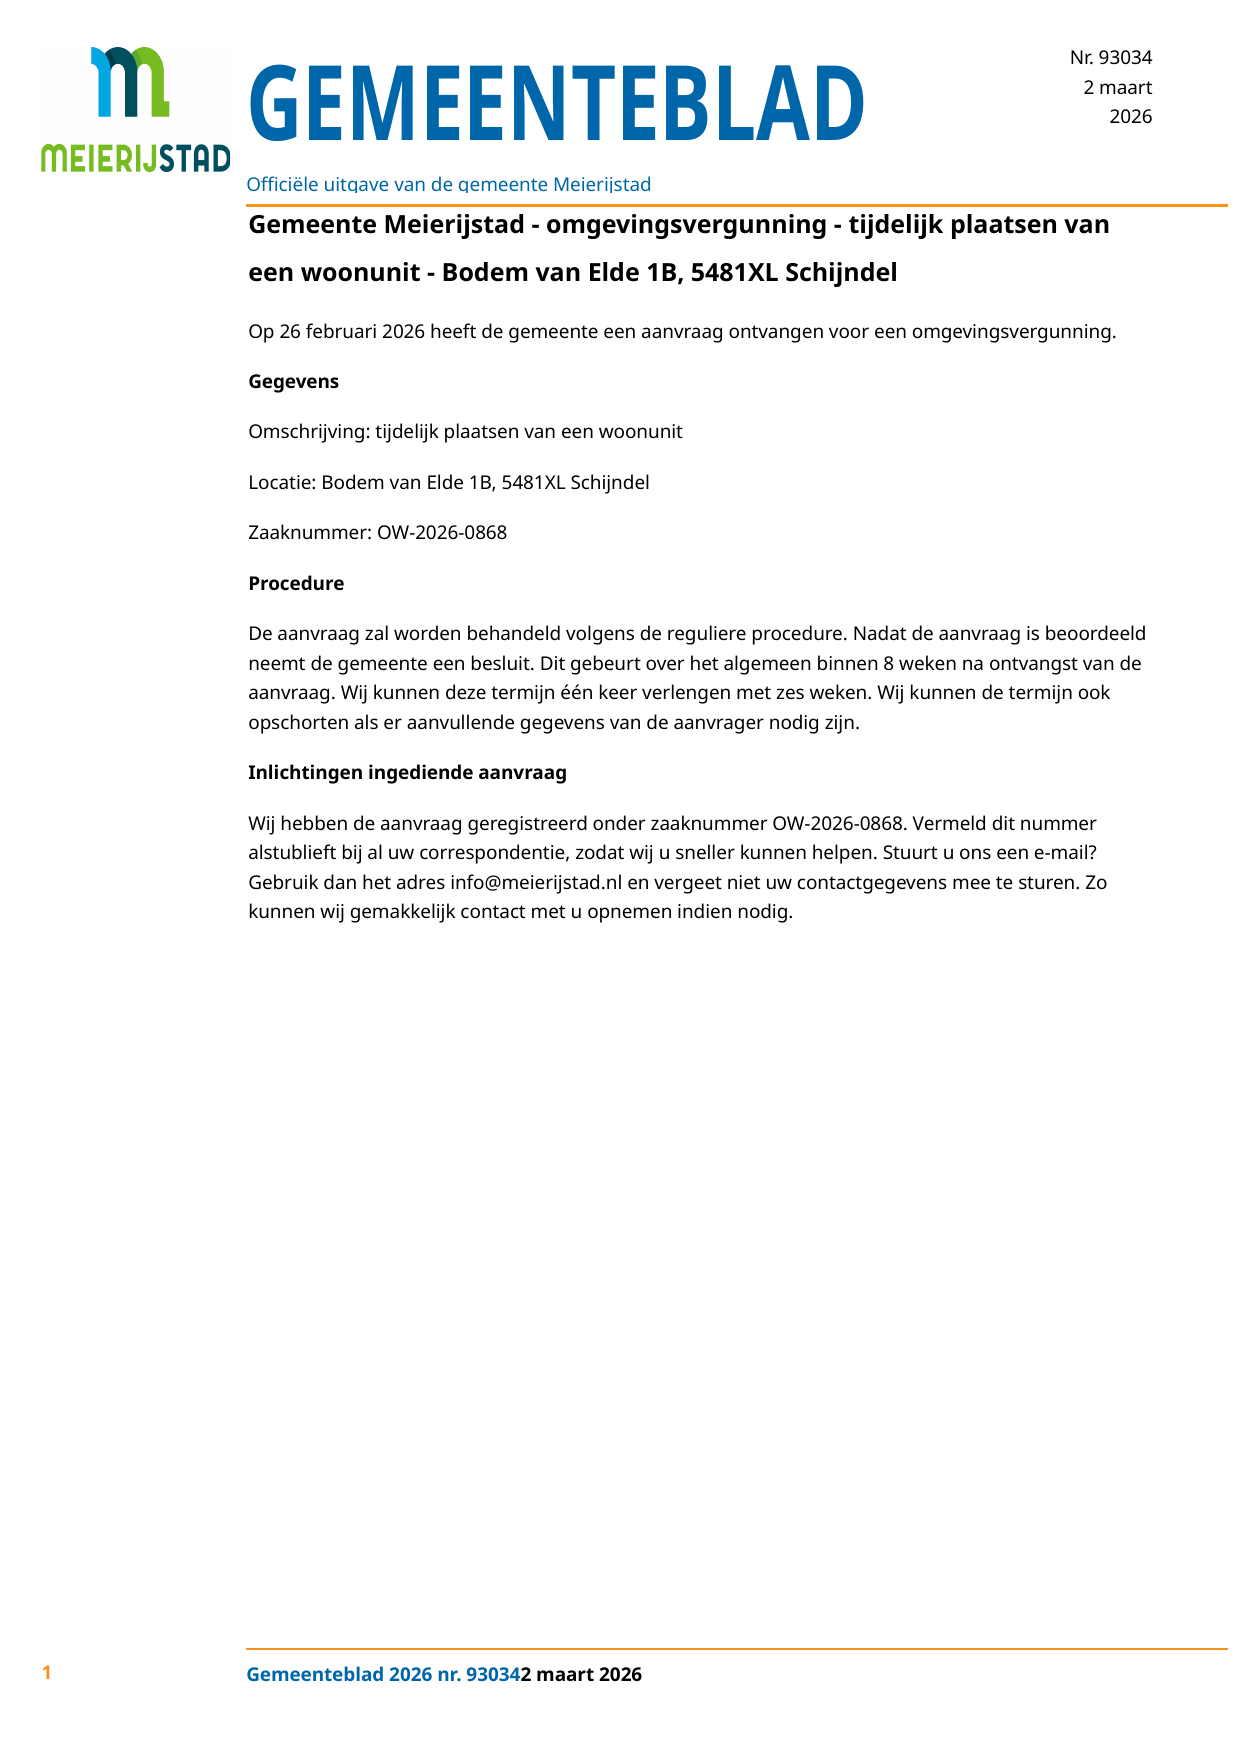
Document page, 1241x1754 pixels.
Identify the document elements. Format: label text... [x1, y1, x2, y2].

text Gegevens [248, 368, 1152, 394]
text Gemeente Meierijstad - omgevingsvergunning - tijdelijk plaatsen van een woonunit - Bodem van Elde 1B, 5481XL Schijndel [248, 207, 1152, 288]
picture [41, 47, 231, 172]
text Zaaknummer: OW-2026-0868 [248, 519, 1152, 545]
text De aanvraag zal worden behandeld volgens de reguliere procedure. Nadat de aanvraag is beoordeeld neemt de gemeente een besluit. Dit gebeurt over het algemeen binnen 8 weken na ontvangst van de aanvraag. Wij kunnen deze termijn één keer verlengen met zes weken. Wij kunnen de termijn ook opschorten als er aanvullende gegevens van de aanvrager nodig zijn. [248, 620, 1152, 735]
text Inlichtingen ingediende aanvraag [248, 759, 1152, 785]
text Wij hebben de aanvraag geregistreerd onder zaaknummer OW-2026-0868. Vermeld dit nummer alstublieft bij al uw correspondentie, zodat wij u sneller kunnen helpen. Stuurt u ons een e-mail? Gebruik dan het adres info@meierijstad.nl en vergeet niet uw contactgegevens mee te sturen. Zo kunnen wij gemakkelijk contact met u opnemen indien nodig. [248, 810, 1152, 924]
text Locatie: Bodem van Elde 1B, 5481XL Schijndel [248, 469, 1152, 495]
text Omschrijving: tijdelijk plaatsen van een woonunit [248, 419, 1152, 444]
text Procedure [248, 570, 1152, 596]
text Op 26 februari 2026 heeft de gemeente een aanvraag ontvangen voor een omgevingsvergunning. [248, 318, 1152, 344]
